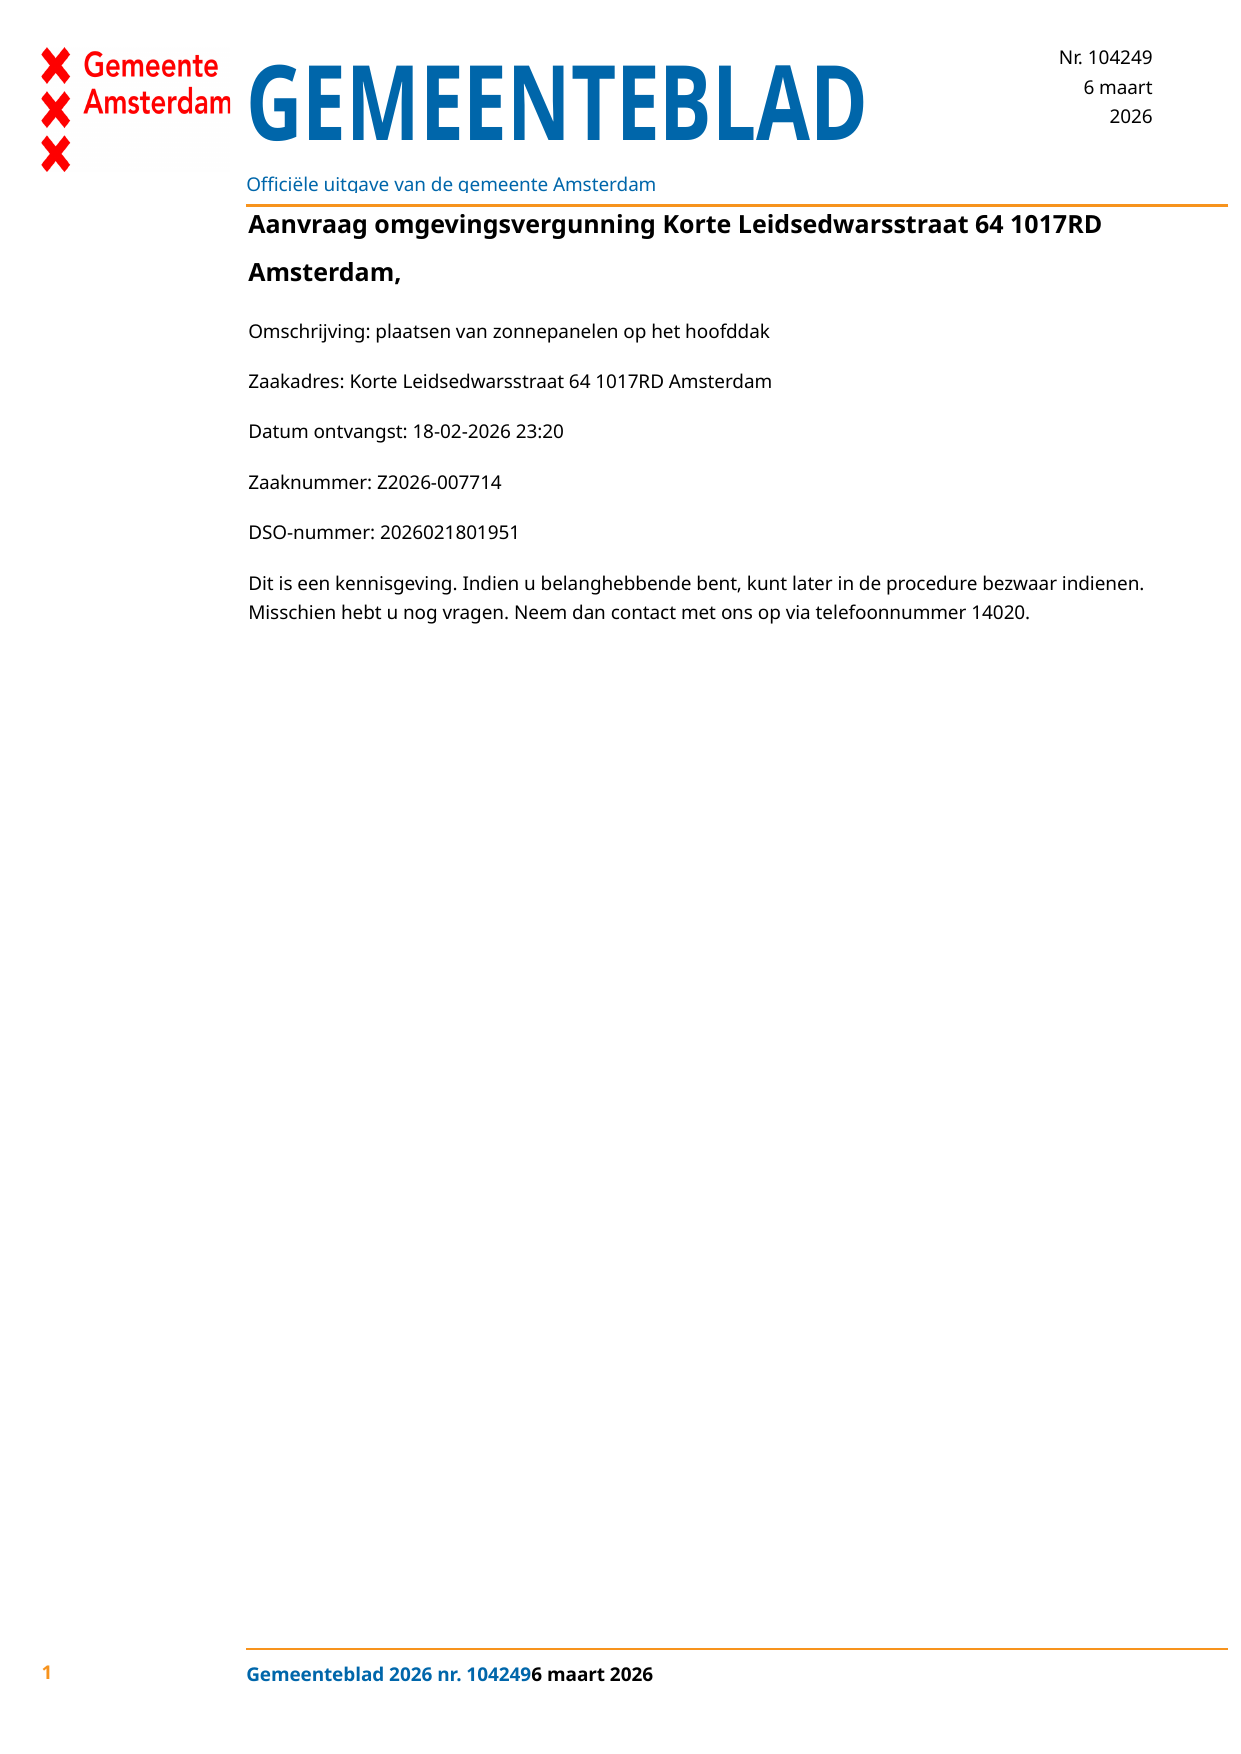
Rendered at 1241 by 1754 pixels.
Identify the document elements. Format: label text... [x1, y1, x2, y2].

text Zaaknummer: Z2026-007714 [248, 469, 1152, 495]
text Dit is een kennisgeving. Indien u belanghebbende bent, kunt later in de procedure bezwaar indienen. Misschien hebt u nog vragen. Neem dan contact met ons op via telefoonnummer 14020. [248, 570, 1152, 625]
text Zaakadres: Korte Leidsedwarsstraat 64 1017RD Amsterdam [248, 368, 1152, 394]
text Aanvraag omgevingsvergunning Korte Leidsedwarsstraat 64 1017RD Amsterdam, [248, 207, 1152, 288]
text Omschrijving: plaatsen van zonnepanelen op het hoofddak [248, 318, 1152, 344]
text Datum ontvangst: 18-02-2026 23:20 [248, 419, 1152, 444]
text DSO-nummer: 2026021801951 [248, 519, 1152, 545]
picture [41, 47, 231, 172]
